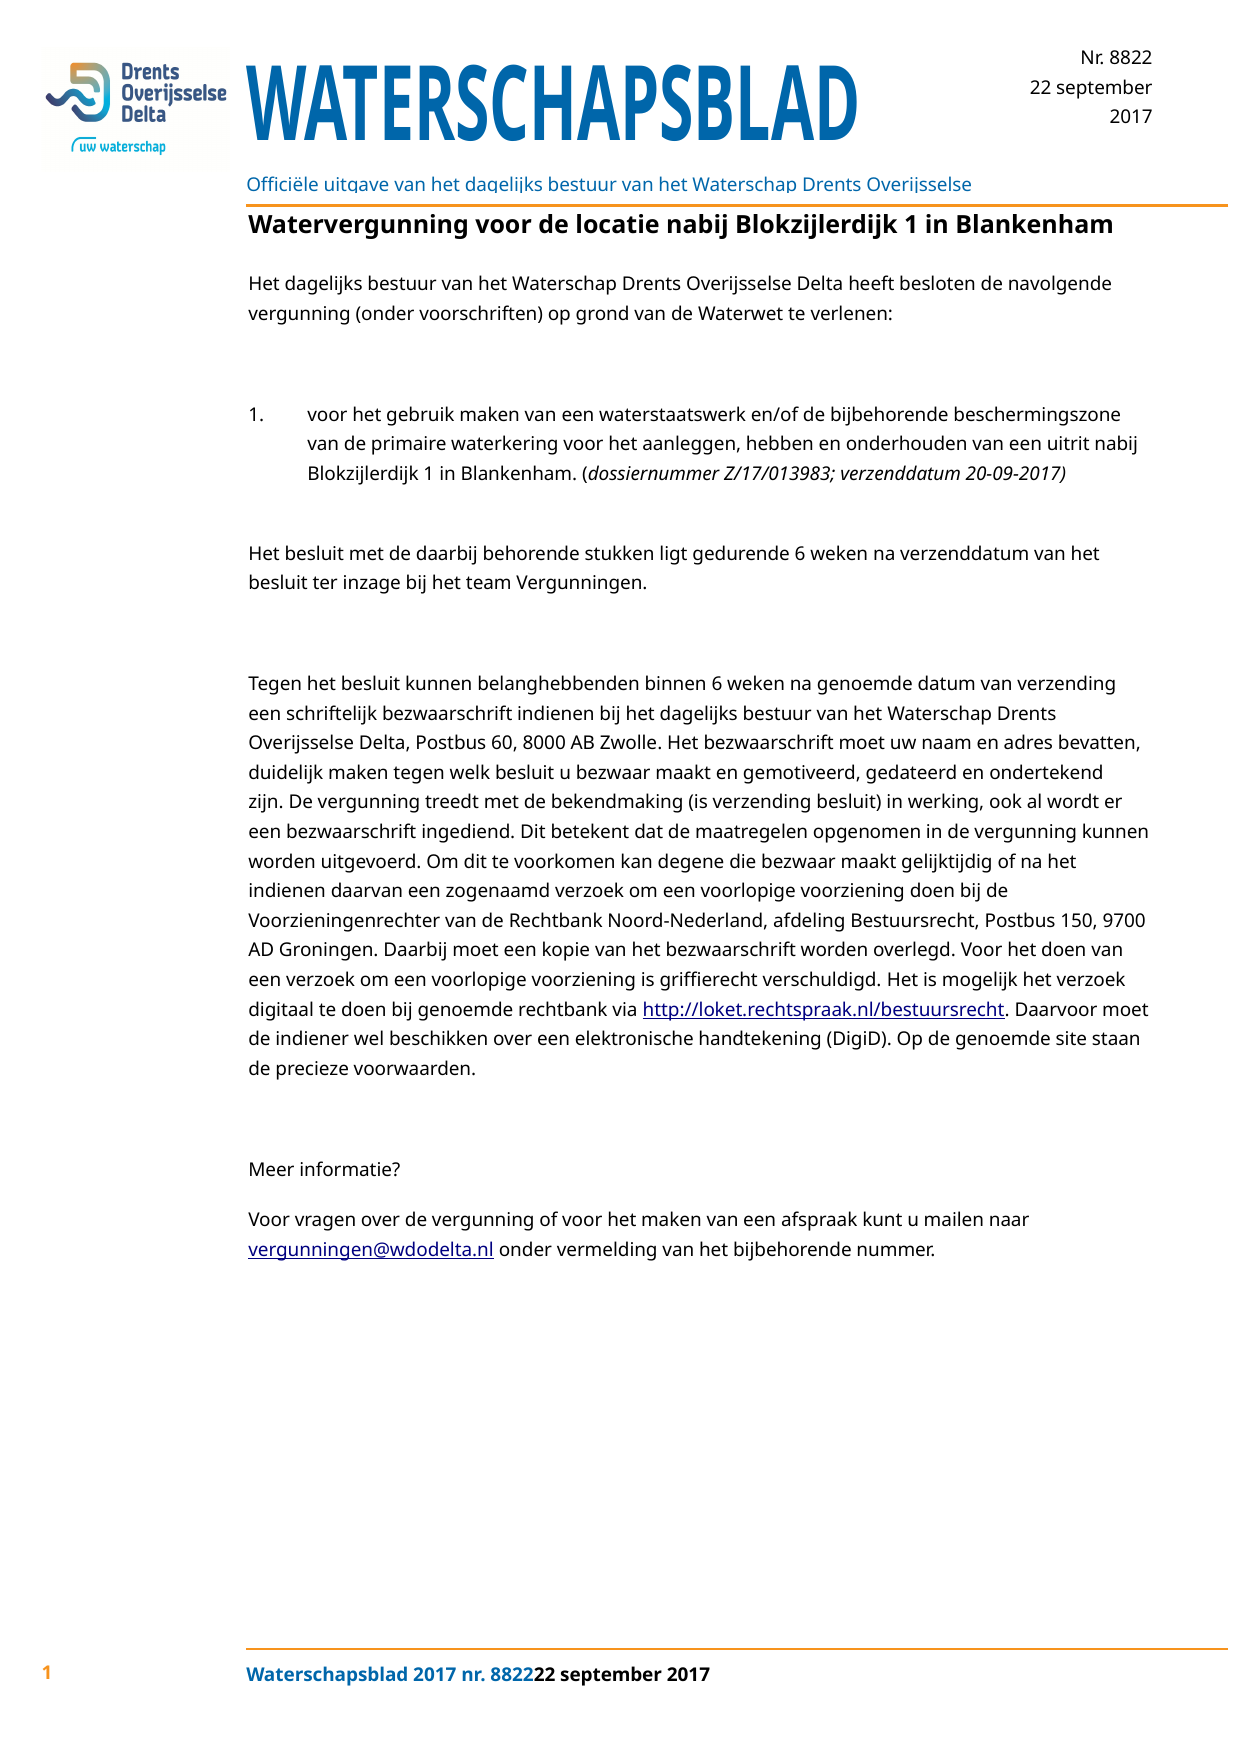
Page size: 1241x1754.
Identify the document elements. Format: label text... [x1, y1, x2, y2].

picture [41, 47, 231, 172]
text Watervergunning voor de locatie nabij Blokzijlerdijk 1 in Blankenham [248, 207, 1152, 241]
text Meer informatie? [248, 1156, 1152, 1181]
text Voor vragen over de vergunning of voor het maken van een afspraak kunt u mailen naar vergunningen@wdodelta.nl onder vermelding van het bijbehorende nummer. [248, 1206, 1152, 1261]
text Het besluit met de daarbij behorende stukken ligt gedurende 6 weken na verzenddatum van het besluit ter inzage bij het team Vergunningen. [248, 540, 1152, 595]
list voor het gebruik maken van een waterstaatswerk en/of de bijbehorende beschermingszone van de primaire waterkering voor het aanleggen, hebben en onderhouden van een uitrit nabij Blokzijlerdijk 1 in Blankenham. (dossiernummer Z/17/013983; verzenddatum 20-09-2017) [248, 401, 1152, 486]
text Tegen het besluit kunnen belanghebbenden binnen 6 weken na genoemde datum van verzending een schriftelijk bezwaarschrift indienen bij het dagelijks bestuur van het Waterschap Drents Overijsselse Delta, Postbus 60, 8000 AB Zwolle. Het bezwaarschrift moet uw naam en adres bevatten, duidelijk maken tegen welk besluit u bezwaar maakt en gemotiveerd, gedateerd en ondertekend zijn. De vergunning treedt met de bekendmaking (is verzending besluit) in werking, ook al wordt er een bezwaarschrift ingediend. Dit betekent dat de maatregelen opgenomen in de vergunning kunnen worden uitgevoerd. Om dit te voorkomen kan degene die bezwaar maakt gelijktijdig of na het indienen daarvan een zogenaamd verzoek om een voorlopige voorziening doen bij de Voorzieningenrechter van de Rechtbank Noord-Nederland, afdeling Bestuursrecht, Postbus 150, 9700 AD Groningen. Daarbij moet een kopie van het bezwaarschrift worden overlegd. Voor het doen van een verzoek om een voorlopige voorziening is griffierecht verschuldigd. Het is mogelijk het verzoek digitaal te doen bij genoemde rechtbank via http://loket.rechtspraak.nl/bestuursrecht. Daarvoor moet de indiener wel beschikken over een elektronische handtekening (DigiD). Op de genoemde site staan de precieze voorwaarden. [248, 670, 1152, 1081]
text Het dagelijks bestuur van het Waterschap Drents Overijsselse Delta heeft besloten de navolgende vergunning (onder voorschriften) op grond van de Waterwet te verlenen: [248, 270, 1152, 326]
